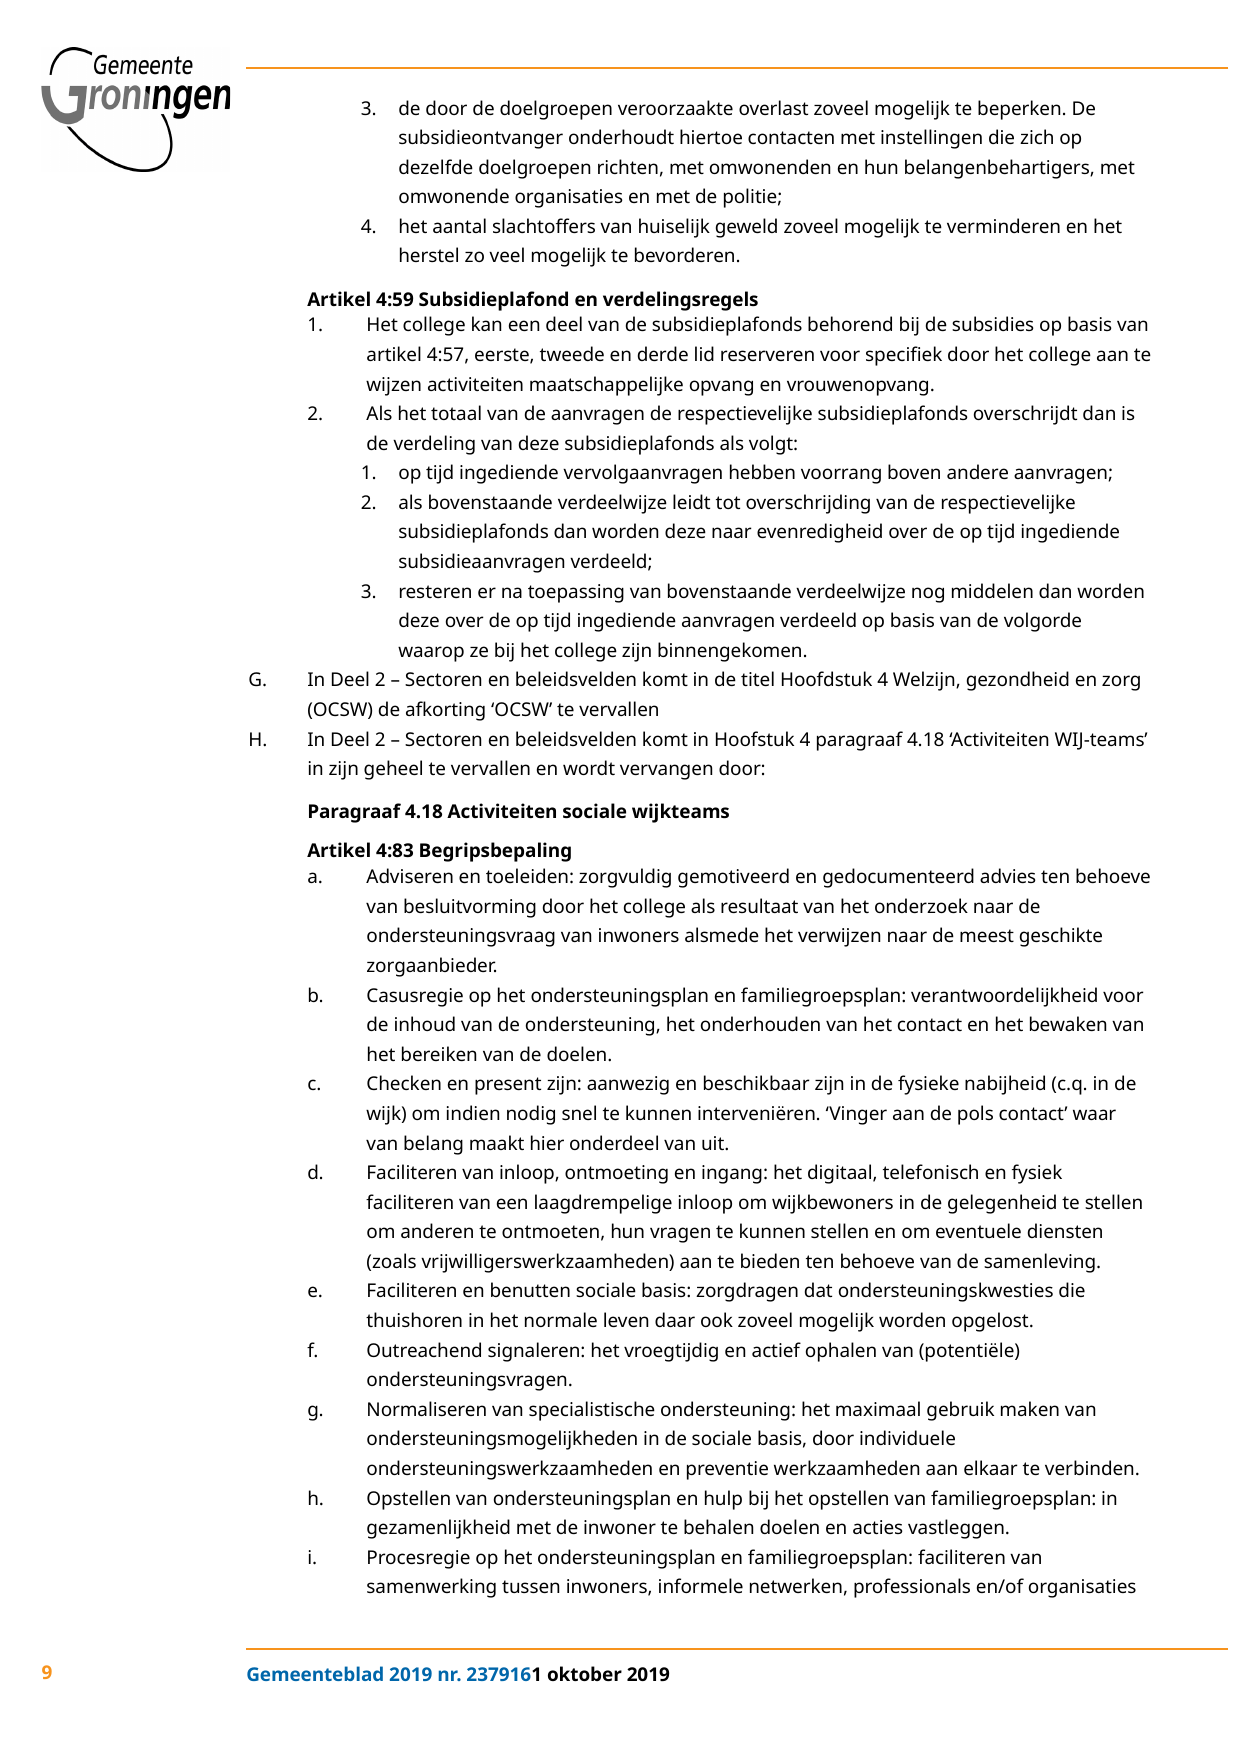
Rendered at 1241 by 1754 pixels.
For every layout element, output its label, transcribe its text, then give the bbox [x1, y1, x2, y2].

picture [41, 47, 231, 172]
list resteren er na toepassing van bovenstaande verdeelwijze nog middelen dan worden deze over de op tijd ingediende aanvragen verdeeld op basis van de volgorde waarop ze bij het college zijn binnengekomen. [361, 578, 1152, 663]
list het aantal slachtoffers van huiselijk geweld zoveel mogelijk te verminderen en het herstel zo veel mogelijk te bevorderen. [361, 213, 1152, 268]
list Faciliteren van inloop, ontmoeting en ingang: het digitaal, telefonisch en fysiek faciliteren van een laagdrempelige inloop om wijkbewoners in de gelegenheid te stellen om anderen te ontmoeten, hun vragen te kunnen stellen en om eventuele diensten (zoals vrijwilligerswerkzaamheden) aan te bieden ten behoeve van de samenleving. [307, 1159, 1152, 1274]
list Checken en present zijn: aanwezig en beschikbaar zijn in de fysieke nabijheid (c.q. in de wijk) om indien nodig snel te kunnen interveniëren. ‘Vinger aan de pols contact’ waar van belang maakt hier onderdeel van uit. [307, 1071, 1152, 1155]
list Normaliseren van specialistische ondersteuning: het maximaal gebruik maken van ondersteuningsmogelijkheden in de sociale basis, door individuele ondersteuningswerkzaamheden en preventie werkzaamheden aan elkaar te verbinden. [307, 1396, 1152, 1481]
list als bovenstaande verdeelwijze leidt tot overschrijding van de respectievelijke subsidieplafonds dan worden deze naar evenredigheid over de op tijd ingediende subsidieaanvragen verdeeld; [361, 489, 1152, 574]
list de door de doelgroepen veroorzaakte overlast zoveel mogelijk te beperken. De subsidieontvanger onderhoudt hiertoe contacten met instellingen die zich op dezelfde doelgroepen richten, met omwonenden en hun belangenbehartigers, met omwonende organisaties en met de politie; [361, 95, 1152, 209]
list op tijd ingediende vervolgaanvragen hebben voorrang boven andere aanvragen; [361, 459, 1152, 485]
list Artikel 4:83 Begripsbepaling [248, 838, 1152, 863]
list Paragraaf 4.18 Activiteiten sociale wijkteams [248, 798, 1152, 824]
list Casusregie op het ondersteuningsplan en familiegroepsplan: verantwoordelijkheid voor de inhoud van de ondersteuning, het onderhouden van het contact en het bewaken van het bereiken van de doelen. [307, 982, 1152, 1067]
list Adviseren en toeleiden: zorgvuldig gemotiveerd en gedocumenteerd advies ten behoeve van besluitvorming door het college als resultaat van het onderzoek naar de ondersteuningsvraag van inwoners alsmede het verwijzen naar de meest geschikte zorgaanbieder. [307, 863, 1152, 978]
list Procesregie op het ondersteuningsplan en familiegroepsplan: faciliteren van samenwerking tussen inwoners, informele netwerken, professionals en/of organisaties [307, 1544, 1152, 1599]
list Als het totaal van de aanvragen de respectievelijke subsidieplafonds overschrijdt dan is de verdeling van deze subsidieplafonds als volgt: [307, 400, 1152, 456]
list Outreachend signaleren: het vroegtijdig en actief ophalen van (potentiële) ondersteuningsvragen. [307, 1337, 1152, 1392]
list Opstellen van ondersteuningsplan en hulp bij het opstellen van familiegroepsplan: in gezamenlijkheid met de inwoner te behalen doelen en acties vastleggen. [307, 1485, 1152, 1540]
list In Deel 2 – Sectoren en beleidsvelden komt in de titel Hoofdstuk 4 Welzijn, gezondheid en zorg (OCSW) de afkorting ‘OCSW’ te vervallen [248, 667, 1152, 722]
list In Deel 2 – Sectoren en beleidsvelden komt in Hoofstuk 4 paragraaf 4.18 ‘Activiteiten WIJ-teams’ in zijn geheel te vervallen en wordt vervangen door: [248, 726, 1152, 781]
list Artikel 4:59 Subsidieplafond en verdelingsregels [248, 286, 1152, 312]
list Het college kan een deel van de subsidieplafonds behorend bij de subsidies op basis van artikel 4:57, eerste, tweede en derde lid reserveren voor specifiek door het college aan te wijzen activiteiten maatschappelijke opvang en vrouwenopvang. [307, 312, 1152, 396]
list Faciliteren en benutten sociale basis: zorgdragen dat ondersteuningskwesties die thuishoren in het normale leven daar ook zoveel mogelijk worden opgelost. [307, 1278, 1152, 1333]
